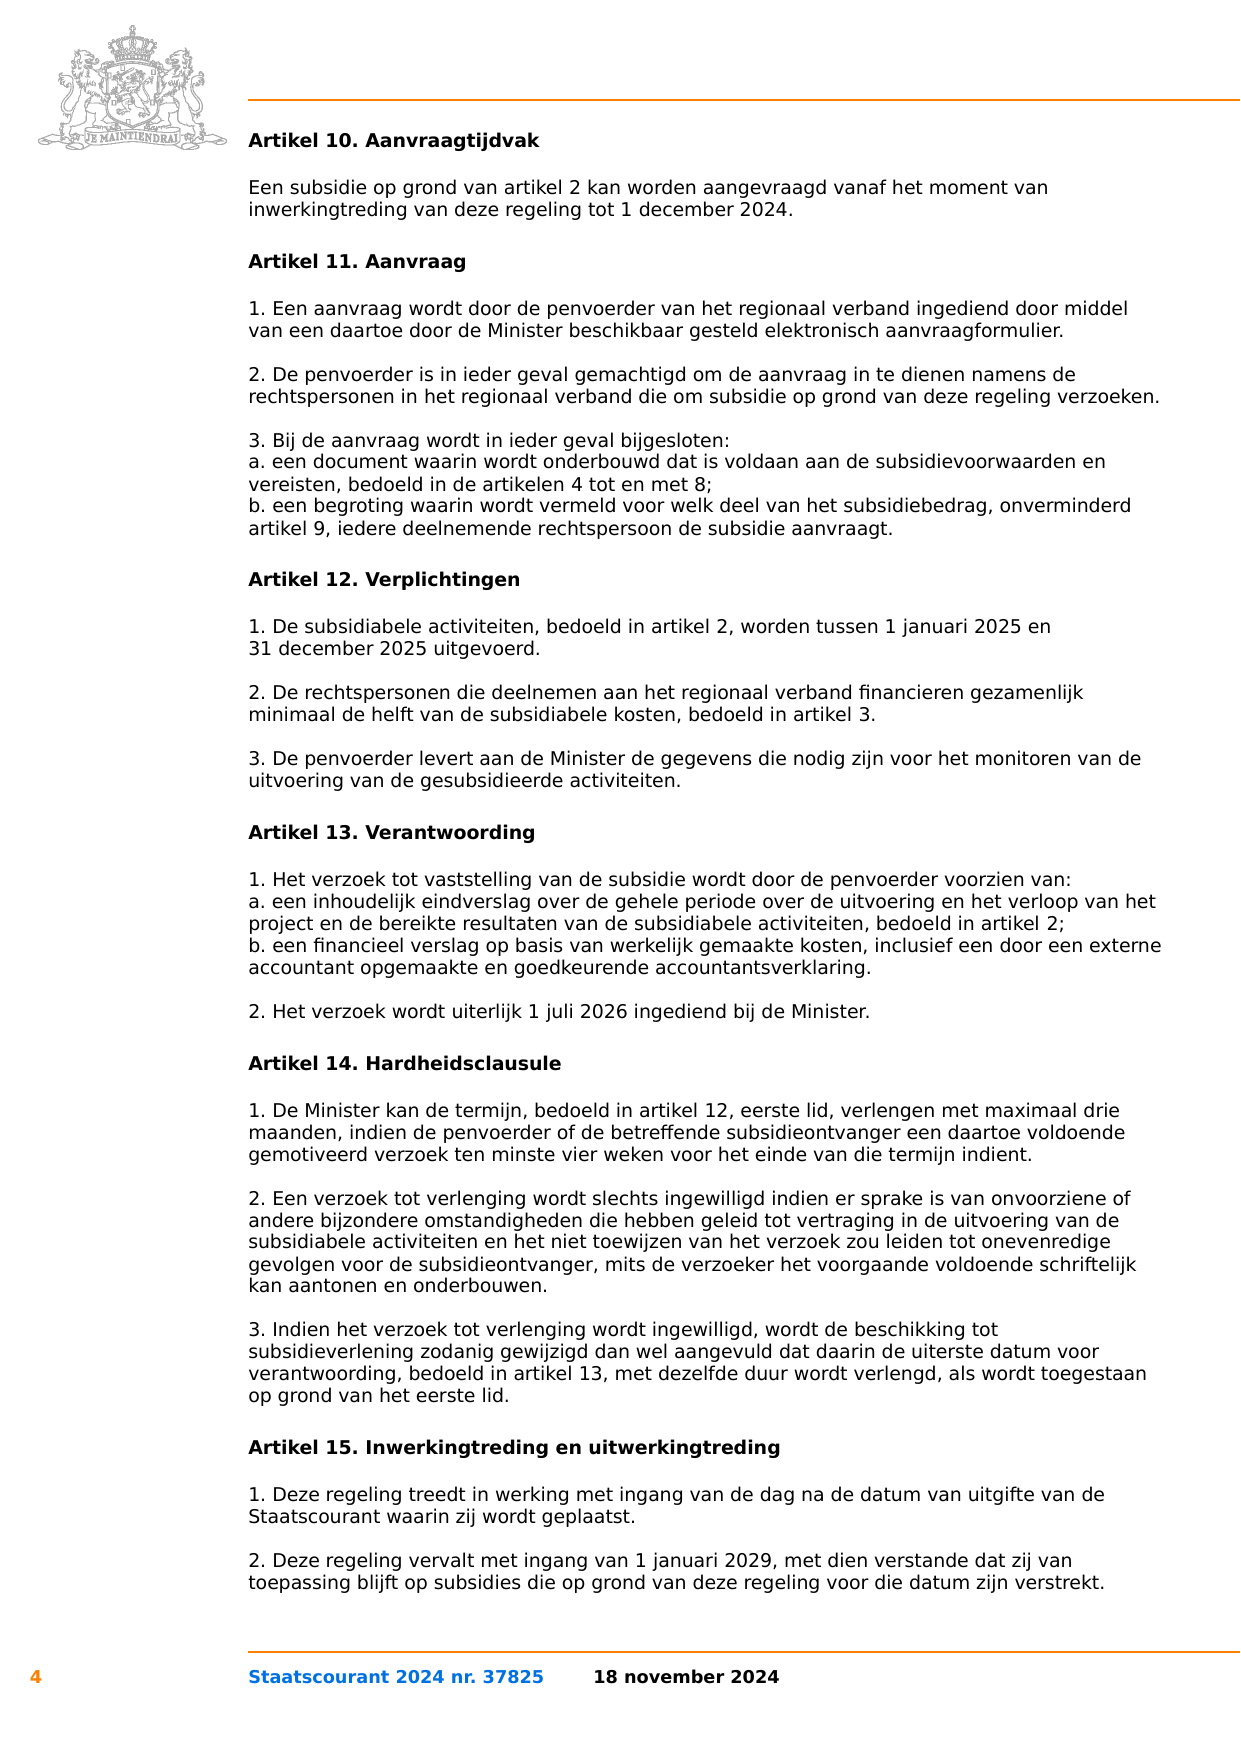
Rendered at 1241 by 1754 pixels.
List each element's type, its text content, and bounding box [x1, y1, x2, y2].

subtitle Artikel 14. Hardheidsclausule [248, 1053, 1163, 1075]
text a. een document waarin wordt onderbouwd dat is voldaan aan de subsidievoorwaarden en vereisten, bedoeld in de artikelen 4 tot en met 8; [248, 451, 1163, 495]
text 2. De penvoerder is in ieder geval gemachtigd om de aanvraag in te dienen namens de rechtspersonen in het regionaal verband die om subsidie op grond van deze regeling verzoeken. [248, 364, 1163, 408]
subtitle Artikel 10. Aanvraagtijdvak [248, 130, 1163, 152]
text a. een inhoudelijk eindverslag over de gehele periode over de uitvoering en het verloop van het project en de bereikte resultaten van de subsidiabele activiteiten, bedoeld in artikel 2; [248, 891, 1163, 935]
text 1. De subsidiabele activiteiten, bedoeld in artikel 2, worden tussen 1 januari 2025 en 31 december 2025 uitgevoerd. [248, 616, 1163, 660]
text 2. De rechtspersonen die deelnemen aan het regionaal verband financieren gezamenlijk minimaal de helft van de subsidiabele kosten, bedoeld in artikel 3. [248, 682, 1163, 726]
text 1. De Minister kan de termijn, bedoeld in artikel 12, eerste lid, verlengen met maximaal drie maanden, indien de penvoerder of de betreffende subsidieontvanger een daartoe voldoende gemotiveerd verzoek ten minste vier weken voor het einde van die termijn indient. [248, 1100, 1163, 1166]
text 1. Deze regeling treedt in werking met ingang van de dag na de datum van uitgifte van de Staatscourant waarin zij wordt geplaatst. [248, 1484, 1163, 1528]
text 3. De penvoerder levert aan de Minister de gegevens die nodig zijn voor het monitoren van de uitvoering van de gesubsidieerde activiteiten. [248, 748, 1163, 792]
subtitle Artikel 13. Verantwoording [248, 822, 1163, 844]
subtitle Artikel 12. Verplichtingen [248, 569, 1163, 591]
text 3. Bij de aanvraag wordt in ieder geval bijgesloten: [248, 429, 1163, 451]
text 2. Deze regeling vervalt met ingang van 1 januari 2029, met dien verstande dat zij van toepassing blijft op subsidies die op grond van deze regeling voor die datum zijn verstrekt. [248, 1550, 1163, 1594]
text Een subsidie op grond van artikel 2 kan worden aangevraagd vanaf het moment van inwerkingtreding van deze regeling tot 1 december 2024. [248, 177, 1163, 221]
picture [38, 25, 227, 150]
text 2. Een verzoek tot verlenging wordt slechts ingewilligd indien er sprake is van onvoorziene of andere bijzondere omstandigheden die hebben geleid tot vertraging in de uitvoering van de subsidiabele activiteiten en het niet toewijzen van het verzoek zou leiden tot onevenredige gevolgen voor de subsidieontvanger, mits de verzoeker het voorgaande voldoende schriftelijk kan aantonen en onderbouwen. [248, 1187, 1163, 1297]
text b. een begroting waarin wordt vermeld voor welk deel van het subsidiebedrag, onverminderd artikel 9, iedere deelnemende rechtspersoon de subsidie aanvraagt. [248, 495, 1163, 539]
text b. een financieel verslag op basis van werkelijk gemaakte kosten, inclusief een door een externe accountant opgemaakte en goedkeurende accountantsverklaring. [248, 935, 1163, 979]
text 3. Indien het verzoek tot verlenging wordt ingewilligd, wordt de beschikking tot subsidieverlening zodanig gewijzigd dan wel aangevuld dat daarin de uiterste datum voor verantwoording, bedoeld in artikel 13, met dezelfde duur wordt verlengd, als wordt toegestaan op grond van het eerste lid. [248, 1319, 1163, 1407]
text 1. Een aanvraag wordt door de penvoerder van het regionaal verband ingediend door middel van een daartoe door de Minister beschikbaar gesteld elektronisch aanvraagformulier. [248, 298, 1163, 342]
text 2. Het verzoek wordt uiterlijk 1 juli 2026 ingediend bij de Minister. [248, 1001, 1163, 1023]
subtitle Artikel 11. Aanvraag [248, 251, 1163, 273]
subtitle Artikel 15. Inwerkingtreding en uitwerkingtreding [248, 1437, 1163, 1459]
text 1. Het verzoek tot vaststelling van de subsidie wordt door de penvoerder voorzien van: [248, 869, 1163, 891]
